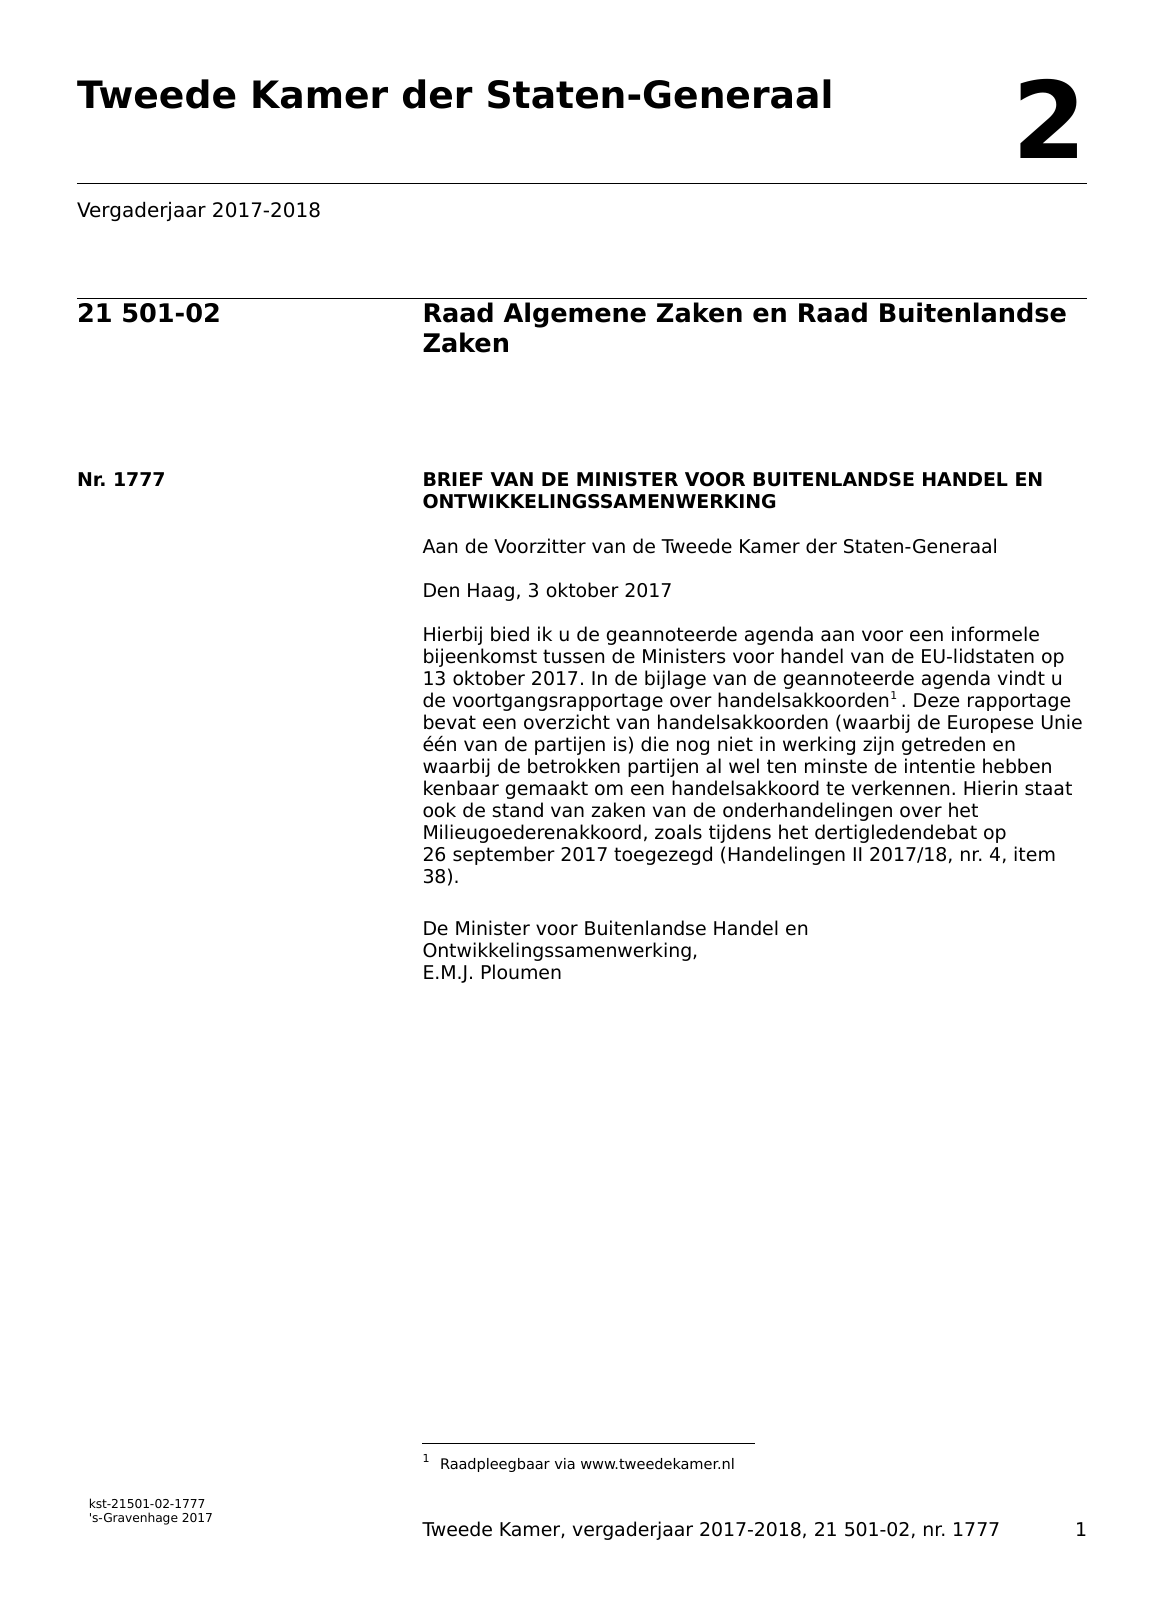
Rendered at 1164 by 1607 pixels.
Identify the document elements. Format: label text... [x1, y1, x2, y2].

text De Minister voor Buitenlandse Handel en Ontwikkelingssamenwerking, E.M.J. Ploumen [422, 918, 1087, 983]
text Raadpleegbaar via www.tweedekamer.nl [422, 1452, 1087, 1474]
text kst-21501-02-1777 [88, 1497, 323, 1511]
table_cell Vergaderjaar 2017-2018 [77, 184, 1087, 298]
table_header 2 [886, 59, 1087, 183]
subtitle 21 501-02 Raad Algemene Zaken en Raad Buitenlandse Zaken [77, 299, 1087, 358]
text Hierbij bied ik u de geannoteerde agenda aan voor een informele bijeenkomst tussen de Ministers voor handel van de EU-lidstaten op 13 oktober 2017. In de bijlage van de geannoteerde agenda vindt u de voortgangsrapportage over handelsakkoorden. Deze rapportage bevat een overzicht van handelsakkoorden (waarbij de Europese Unie één van de partijen is) die nog niet in werking zijn getreden en waarbij de betrokken partijen al wel ten minste de intentie hebben kenbaar gemaakt om een handelsakkoord te verkennen. Hierin staat ook de stand van zaken van de onderhandelingen over het Milieugoederenakkoord, zoals tijdens het dertigledendebat op 26 september 2017 toegezegd (Handelingen II 2017/18, nr. 4, item 38). [422, 624, 1087, 888]
text Den Haag, 3 oktober 2017 [422, 580, 1087, 602]
subtitle Nr. 1777 BRIEF VAN DE MINISTER VOOR BUITENLANDSE HANDEL EN ONTWIKKELINGSSAMENWERKING [77, 469, 1087, 513]
text 's-Gravenhage 2017 [88, 1511, 323, 1525]
text Aan de Voorzitter van de Tweede Kamer der Staten-Generaal [422, 536, 1087, 557]
table_header Tweede Kamer der Staten-Generaal [77, 59, 886, 183]
